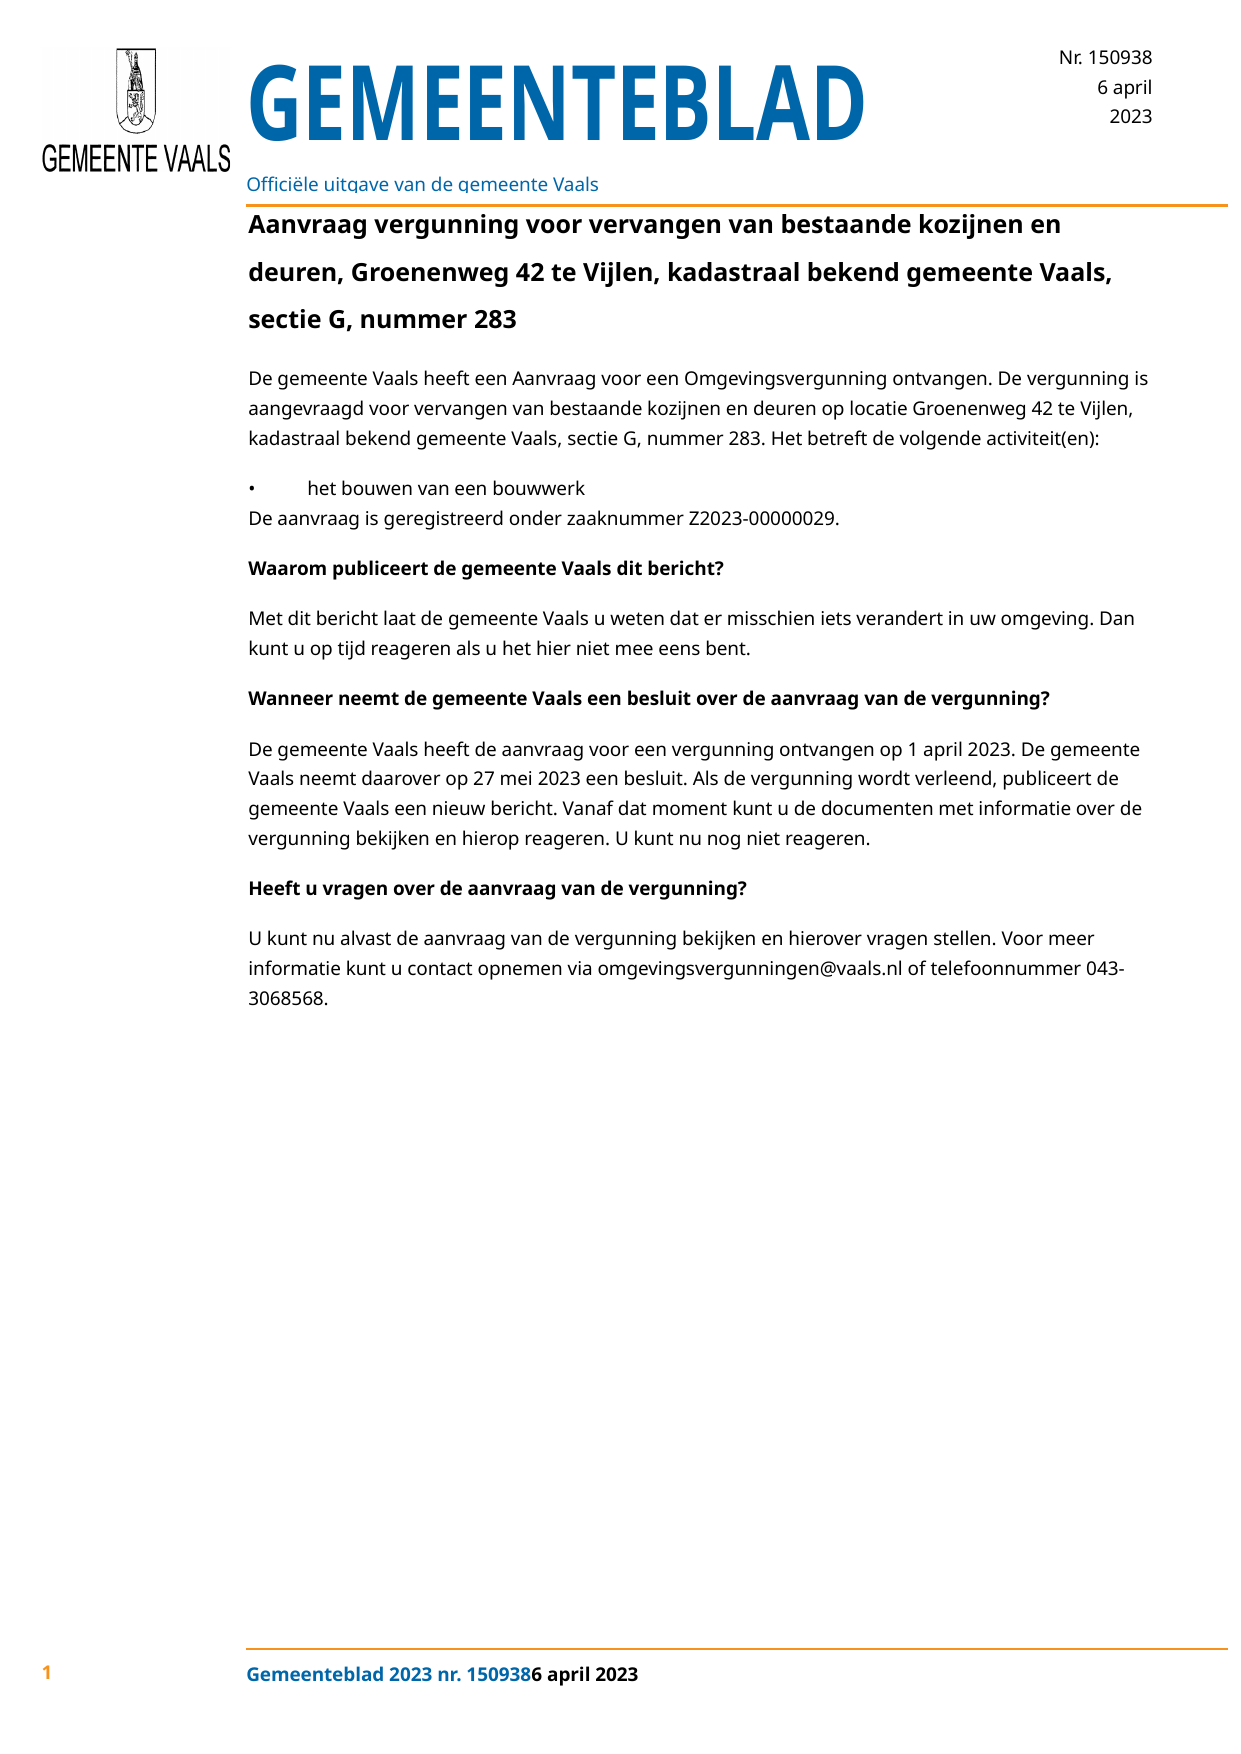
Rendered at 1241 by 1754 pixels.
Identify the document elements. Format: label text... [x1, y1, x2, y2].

text Wanneer neemt de gemeente Vaals een besluit over de aanvraag van de vergunning? [248, 686, 1152, 711]
text Met dit bericht laat de gemeente Vaals u weten dat er misschien iets verandert in uw omgeving. Dan kunt u op tijd reageren als u het hier niet mee eens bent. [248, 606, 1152, 661]
text U kunt nu alvast de aanvraag van de vergunning bekijken en hierover vragen stellen. Voor meer informatie kunt u contact opnemen via omgevingsvergunningen@vaals.nl of telefoonnummer 043-3068568. [248, 926, 1152, 1010]
list het bouwen van een bouwwerk [248, 475, 1152, 501]
text De gemeente Vaals heeft een Aanvraag voor een Omgevingsvergunning ontvangen. De vergunning is aangevraagd voor vervangen van bestaande kozijnen en deuren op locatie Groenenweg 42 te Vijlen, kadastraal bekend gemeente Vaals, sectie G, nummer 283. Het betreft de volgende activiteit(en): [248, 366, 1152, 450]
text De aanvraag is geregistreerd onder zaaknummer Z2023-00000029. [248, 505, 1152, 530]
picture [41, 47, 231, 172]
text De gemeente Vaals heeft de aanvraag voor een vergunning ontvangen op 1 april 2023. De gemeente Vaals neemt daarover op 27 mei 2023 een besluit. Als de vergunning wordt verleend, publiceert de gemeente Vaals een nieuw bericht. Vanaf dat moment kunt u de documenten met informatie over de vergunning bekijken en hierop reageren. U kunt nu nog niet reageren. [248, 736, 1152, 850]
text Aanvraag vergunning voor vervangen van bestaande kozijnen en deuren, Groenenweg 42 te Vijlen, kadastraal bekend gemeente Vaals, sectie G, nummer 283 [248, 207, 1152, 336]
text Heeft u vragen over de aanvraag van de vergunning? [248, 875, 1152, 901]
text Waarom publiceert de gemeente Vaals dit bericht? [248, 555, 1152, 581]
